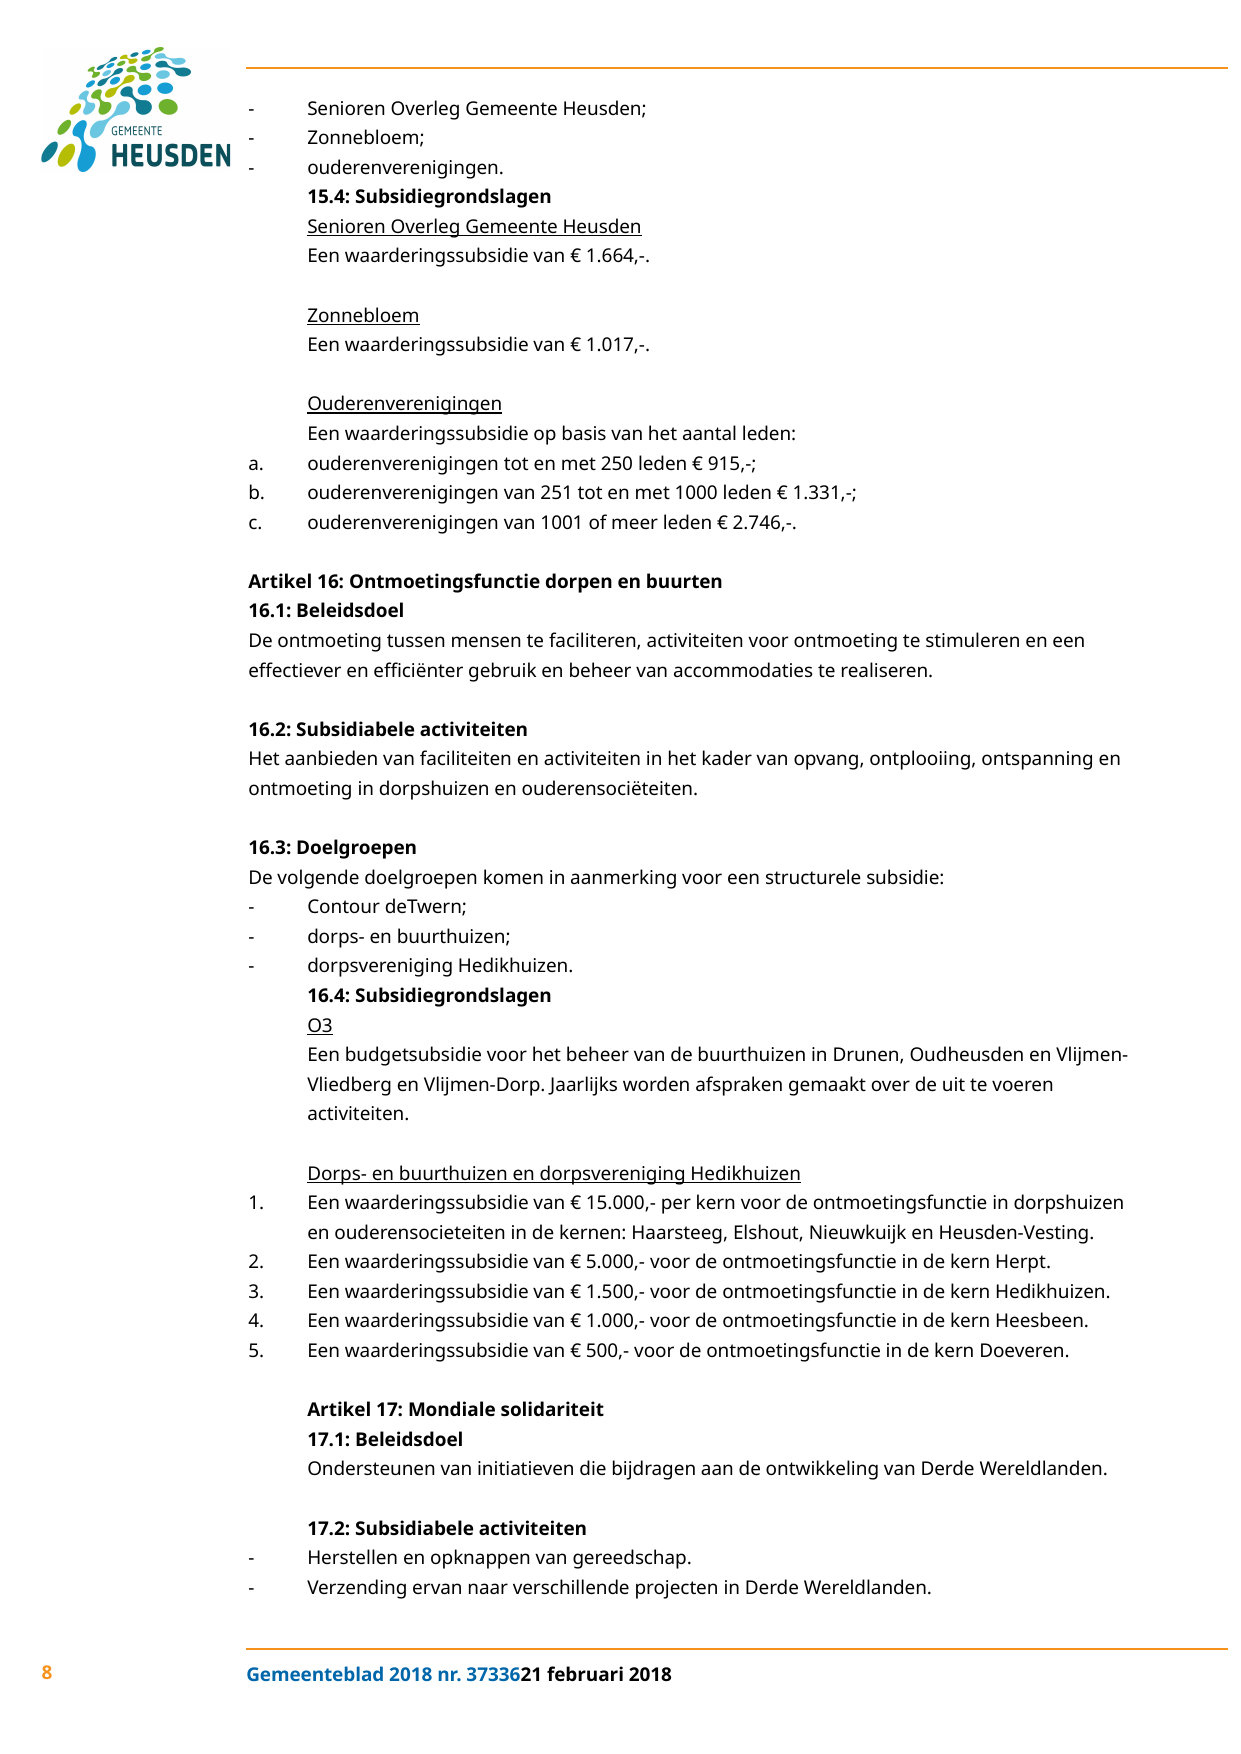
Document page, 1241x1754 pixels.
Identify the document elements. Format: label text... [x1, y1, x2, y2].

list Een budgetsubsidie voor het beheer van de buurthuizen in Drunen, Oudheusden en Vlijmen-Vliedberg en Vlijmen-Dorp. Jaarlijks worden afspraken gemaakt over de uit te voeren activiteiten. [248, 1041, 1152, 1126]
list Verzending ervan naar verschillende projecten in Derde Wereldlanden. [248, 1574, 1152, 1600]
list Contour deTwern; [248, 893, 1152, 919]
text De ontmoeting tussen mensen te faciliteren, activiteiten voor ontmoeting te stimuleren en een effectiever en efficiënter gebruik en beheer van accommodaties te realiseren. [248, 627, 1152, 683]
list Een waarderingssubsidie van € 1.664,-. [248, 243, 1152, 268]
list ouderenverenigingen. [248, 154, 1152, 180]
list Een waarderingssubsidie op basis van het aantal leden: [248, 420, 1152, 446]
list ouderenverenigingen van 1001 of meer leden € 2.746,-. [248, 509, 1152, 535]
list Ouderenverenigingen [248, 391, 1152, 416]
text 16.3: Doelgroepen [248, 834, 1152, 860]
text Het aanbieden van faciliteiten en activiteiten in het kader van opvang, ontplooiing, ontspanning en ontmoeting in dorpshuizen en ouderensociëteiten. [248, 746, 1152, 801]
list Artikel 17: Mondiale solidariteit [248, 1396, 1152, 1422]
picture [41, 47, 231, 172]
list Zonnebloem; [248, 124, 1152, 150]
list Dorps- en buurthuizen en dorpsvereniging Hedikhuizen [248, 1160, 1152, 1186]
list Senioren Overleg Gemeente Heusden [248, 213, 1152, 239]
text 16.1: Beleidsdoel [248, 598, 1152, 623]
list Een waarderingssubsidie van € 1.000,- voor de ontmoetingsfunctie in de kern Heesbeen. [248, 1308, 1152, 1333]
list dorps- en buurthuizen; [248, 923, 1152, 949]
list Een waarderingssubsidie van € 15.000,- per kern voor de ontmoetingsfunctie in dorpshuizen en ouderensocieteiten in de kernen: Haarsteeg, Elshout, Nieuwkuijk en Heusden-Vesting. [248, 1189, 1152, 1245]
list 16.4: Subsidiegrondslagen [248, 982, 1152, 1008]
list 17.2: Subsidiabele activiteiten [248, 1515, 1152, 1541]
list Een waarderingssubsidie van € 1.017,-. [248, 331, 1152, 357]
list Een waarderingssubsidie van € 500,- voor de ontmoetingsfunctie in de kern Doeveren. [248, 1337, 1152, 1363]
text Artikel 16: Ontmoetingsfunctie dorpen en buurten [248, 568, 1152, 594]
list Zonnebloem [248, 302, 1152, 328]
list Ondersteunen van initiatieven die bijdragen aan de ontwikkeling van Derde Wereldlanden. [248, 1456, 1152, 1481]
list Herstellen en opknappen van gereedschap. [248, 1544, 1152, 1570]
list ouderenverenigingen van 251 tot en met 1000 leden € 1.331,-; [248, 479, 1152, 505]
list dorpsvereniging Hedikhuizen. [248, 953, 1152, 978]
list Senioren Overleg Gemeente Heusden; [248, 95, 1152, 121]
list Een waarderingssubsidie van € 5.000,- voor de ontmoetingsfunctie in de kern Herpt. [248, 1248, 1152, 1274]
text De volgende doelgroepen komen in aanmerking voor een structurele subsidie: [248, 864, 1152, 890]
list 17.1: Beleidsdoel [248, 1426, 1152, 1452]
list ouderenverenigingen tot en met 250 leden € 915,-; [248, 450, 1152, 476]
list O3 [248, 1012, 1152, 1038]
list 15.4: Subsidiegrondslagen [248, 183, 1152, 209]
text 16.2: Subsidiabele activiteiten [248, 716, 1152, 742]
list Een waarderingssubsidie van € 1.500,- voor de ontmoetingsfunctie in de kern Hedikhuizen. [248, 1278, 1152, 1304]
